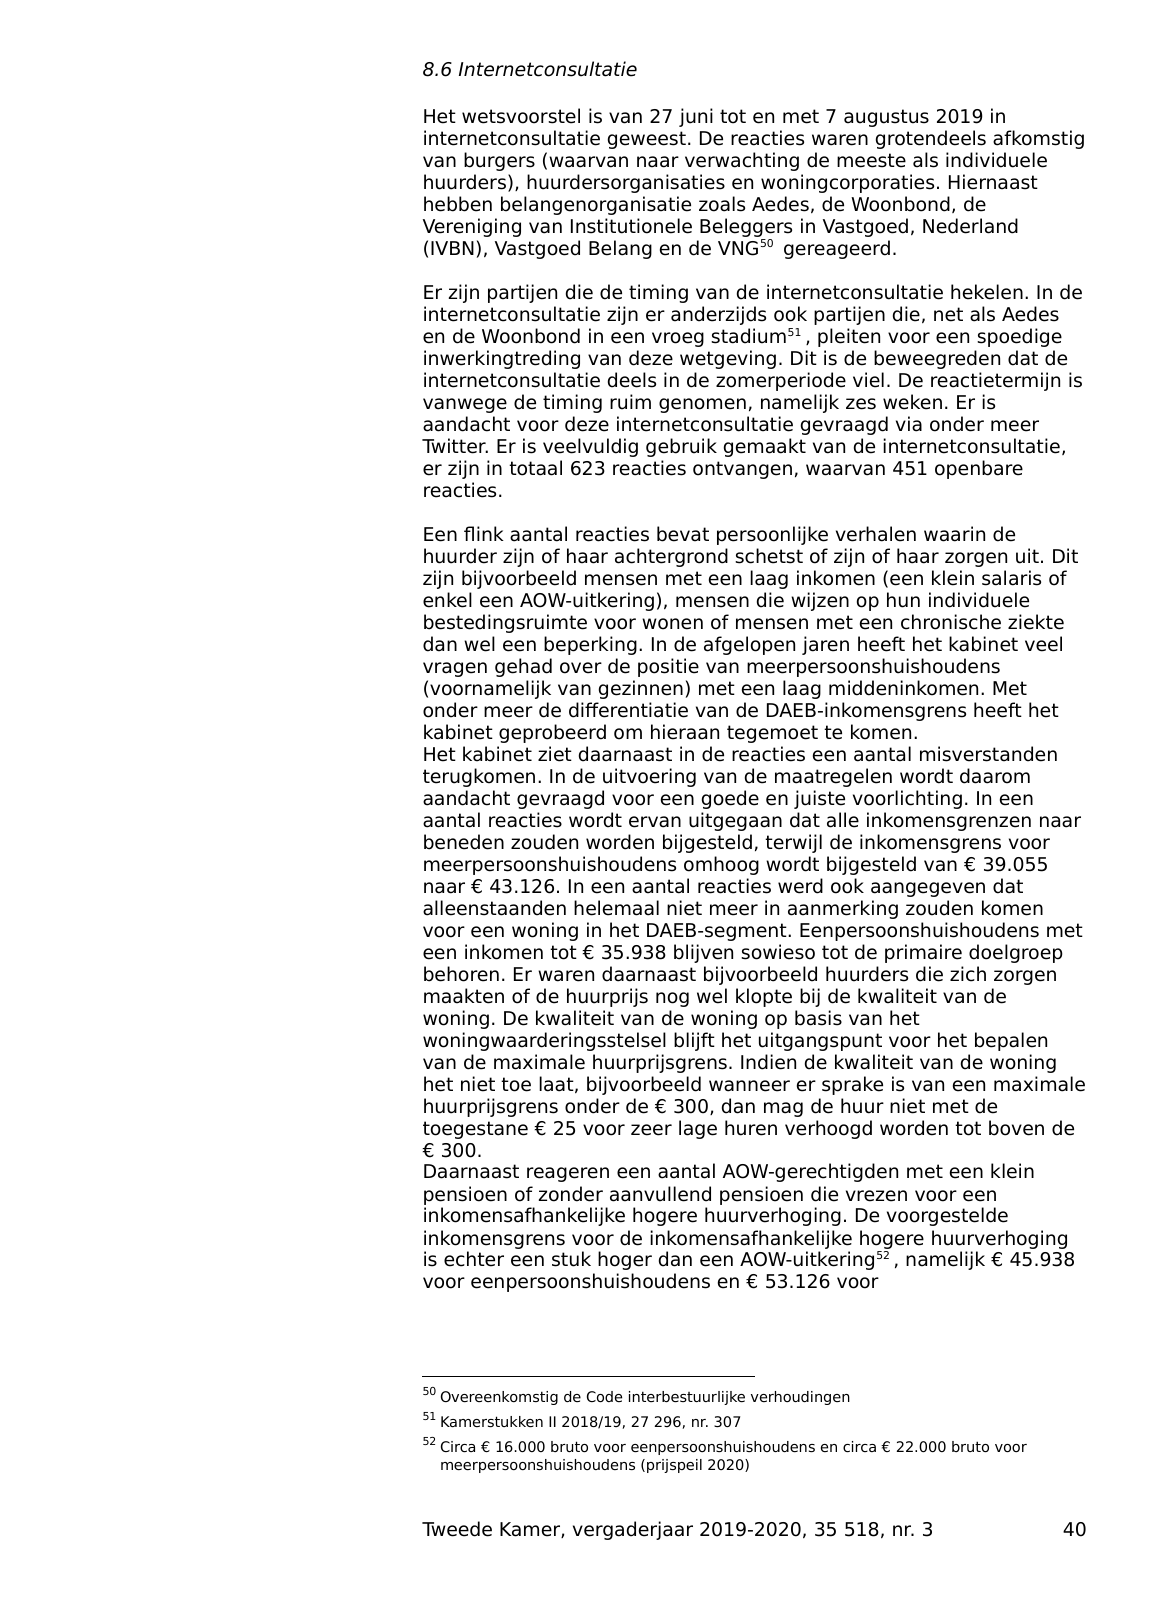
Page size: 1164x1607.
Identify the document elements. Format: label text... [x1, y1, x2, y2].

text Circa € 16.000 bruto voor eenpersoonshuishoudens en circa € 22.000 bruto voor meerpersoonshuishoudens (prijspeil 2020) [422, 1435, 1087, 1474]
text Een flink aantal reacties bevat persoonlijke verhalen waarin de huurder zijn of haar achtergrond schetst of zijn of haar zorgen uit. Dit zijn bijvoorbeeld mensen met een laag inkomen (een klein salaris of enkel een AOW-uitkering), mensen die wijzen op hun individuele bestedingsruimte voor wonen of mensen met een chronische ziekte dan wel een beperking. In de afgelopen jaren heeft het kabinet veel vragen gehad over de positie van meerpersoonshuishoudens (voornamelijk van gezinnen) met een laag middeninkomen. Met onder meer de differentiatie van de DAEB-inkomensgrens heeft het kabinet geprobeerd om hieraan tegemoet te komen. [422, 524, 1087, 744]
text Het kabinet ziet daarnaast in de reacties een aantal misverstanden terugkomen. In de uitvoering van de maatregelen wordt daarom aandacht gevraagd voor een goede en juiste voorlichting. In een aantal reacties wordt ervan uitgegaan dat alle inkomensgrenzen naar beneden zouden worden bijgesteld, terwijl de inkomensgrens voor meerpersoonshuishoudens omhoog wordt bijgesteld van € 39.055 naar € 43.126. In een aantal reacties werd ook aangegeven dat alleenstaanden helemaal niet meer in aanmerking zouden komen voor een woning in het DAEB-segment. Eenpersoonshuishoudens met een inkomen tot € 35.938 blijven sowieso tot de primaire doelgroep behoren. Er waren daarnaast bijvoorbeeld huurders die zich zorgen maakten of de huurprijs nog wel klopte bij de kwaliteit van de woning. De kwaliteit van de woning op basis van het woningwaarderingsstelsel blijft het uitgangspunt voor het bepalen van de maximale huurprijsgrens. Indien de kwaliteit van de woning het niet toe laat, bijvoorbeeld wanneer er sprake is van een maximale huurprijsgrens onder de € 300, dan mag de huur niet met de toegestane € 25 voor zeer lage huren verhoogd worden tot boven de € 300. [422, 744, 1087, 1161]
text Er zijn partijen die de timing van de internetconsultatie hekelen. In de internetconsultatie zijn er anderzijds ook partijen die, net als Aedes en de Woonbond in een vroeg stadium, pleiten voor een spoedige inwerkingtreding van deze wetgeving. Dit is de beweegreden dat de internetconsultatie deels in de zomerperiode viel. De reactietermijn is vanwege de timing ruim genomen, namelijk zes weken. Er is aandacht voor deze internetconsultatie gevraagd via onder meer Twitter. Er is veelvuldig gebruik gemaakt van de internetconsultatie, er zijn in totaal 623 reacties ontvangen, waarvan 451 openbare reacties. [422, 282, 1087, 502]
subtitle 8.6 Internetconsultatie [422, 59, 1087, 81]
text Het wetsvoorstel is van 27 juni tot en met 7 augustus 2019 in internetconsultatie geweest. De reacties waren grotendeels afkomstig van burgers (waarvan naar verwachting de meeste als individuele huurders), huurdersorganisaties en woningcorporaties. Hiernaast hebben belangenorganisatie zoals Aedes, de Woonbond, de Vereniging van Institutionele Beleggers in Vastgoed, Nederland (IVBN), Vastgoed Belang en de VNG gereageerd. [422, 106, 1087, 260]
text Overeenkomstig de Code interbestuurlijke verhoudingen [422, 1385, 1087, 1407]
text Kamerstukken II 2018/19, 27 296, nr. 307 [422, 1410, 1087, 1432]
text Daarnaast reageren een aantal AOW-gerechtigden met een klein pensioen of zonder aanvullend pensioen die vrezen voor een inkomensafhankelijke hogere huurverhoging. De voorgestelde inkomensgrens voor de inkomensafhankelijke hogere huurverhoging is echter een stuk hoger dan een AOW-uitkering, namelijk € 45.938 voor eenpersoonshuishoudens en € 53.126 voor [422, 1161, 1087, 1293]
